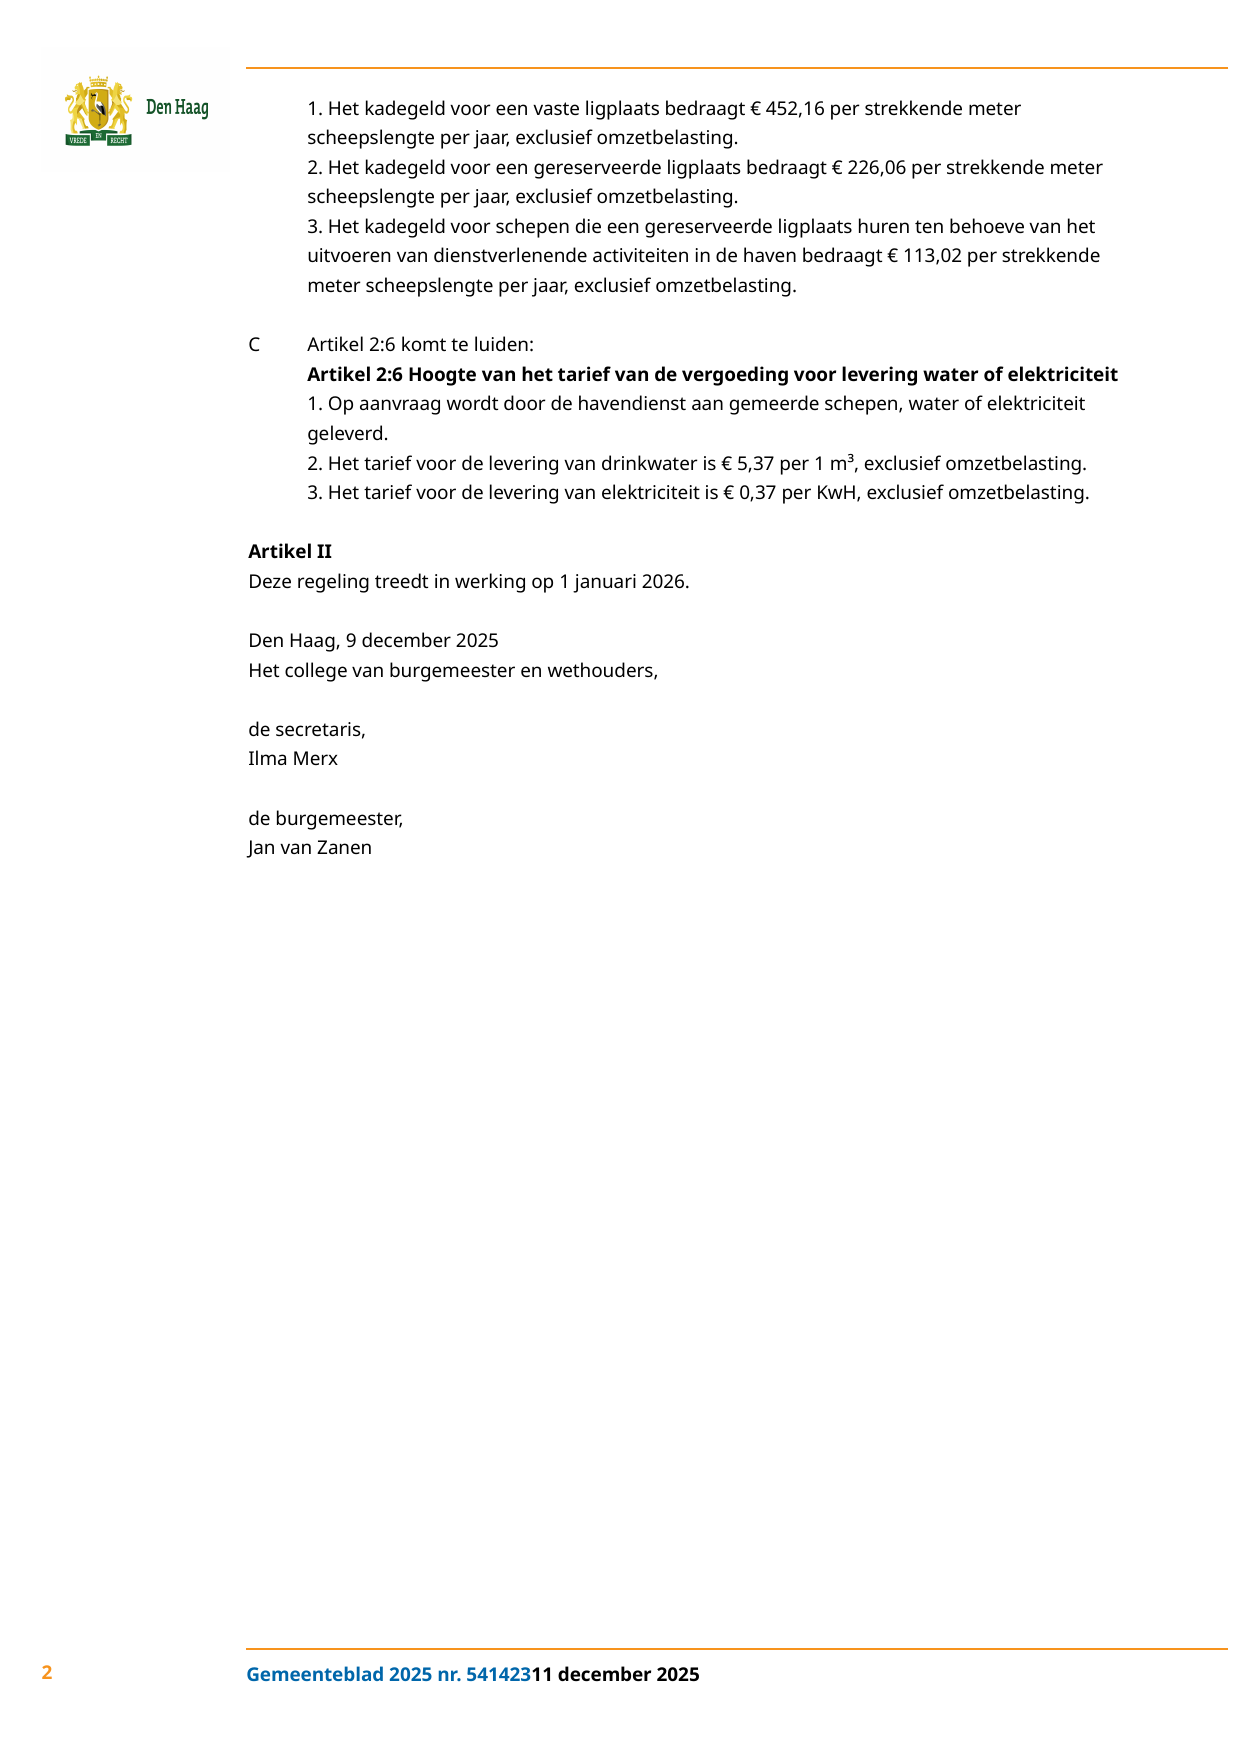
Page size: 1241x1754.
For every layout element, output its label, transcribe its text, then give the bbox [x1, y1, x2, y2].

picture [41, 47, 231, 172]
list 2. Het tarief voor de levering van drinkwater is € 5,37 per 1 m³, exclusief omzetbelasting. [248, 450, 1152, 476]
text Het college van burgemeester en wethouders, [248, 657, 1152, 683]
text Jan van Zanen [248, 834, 1152, 860]
list Artikel 2:6 Hoogte van het tarief van de vergoeding voor levering water of elektriciteit [248, 361, 1152, 387]
list 3. Het kadegeld voor schepen die een gereserveerde ligplaats huren ten behoeve van het uitvoeren van dienstverlenende activiteiten in de haven bedraagt € 113,02 per strekkende meter scheepslengte per jaar, exclusief omzetbelasting. [248, 213, 1152, 298]
text de burgemeester, [248, 805, 1152, 831]
list 1. Op aanvraag wordt door de havendienst aan gemeerde schepen, water of elektriciteit geleverd. [248, 391, 1152, 446]
list 3. Het tarief voor de levering van elektriciteit is € 0,37 per KwH, exclusief omzetbelasting. [248, 479, 1152, 505]
list 1. Het kadegeld voor een vaste ligplaats bedraagt € 452,16 per strekkende meter scheepslengte per jaar, exclusief omzetbelasting. [248, 95, 1152, 150]
text de secretaris, [248, 716, 1152, 742]
list Artikel 2:6 komt te luiden: [248, 331, 1152, 357]
text Artikel II [248, 538, 1152, 564]
text Deze regeling treedt in werking op 1 januari 2026. [248, 568, 1152, 594]
text Ilma Merx [248, 746, 1152, 771]
text Den Haag, 9 december 2025 [248, 627, 1152, 653]
list 2. Het kadegeld voor een gereserveerde ligplaats bedraagt € 226,06 per strekkende meter scheepslengte per jaar, exclusief omzetbelasting. [248, 154, 1152, 209]
